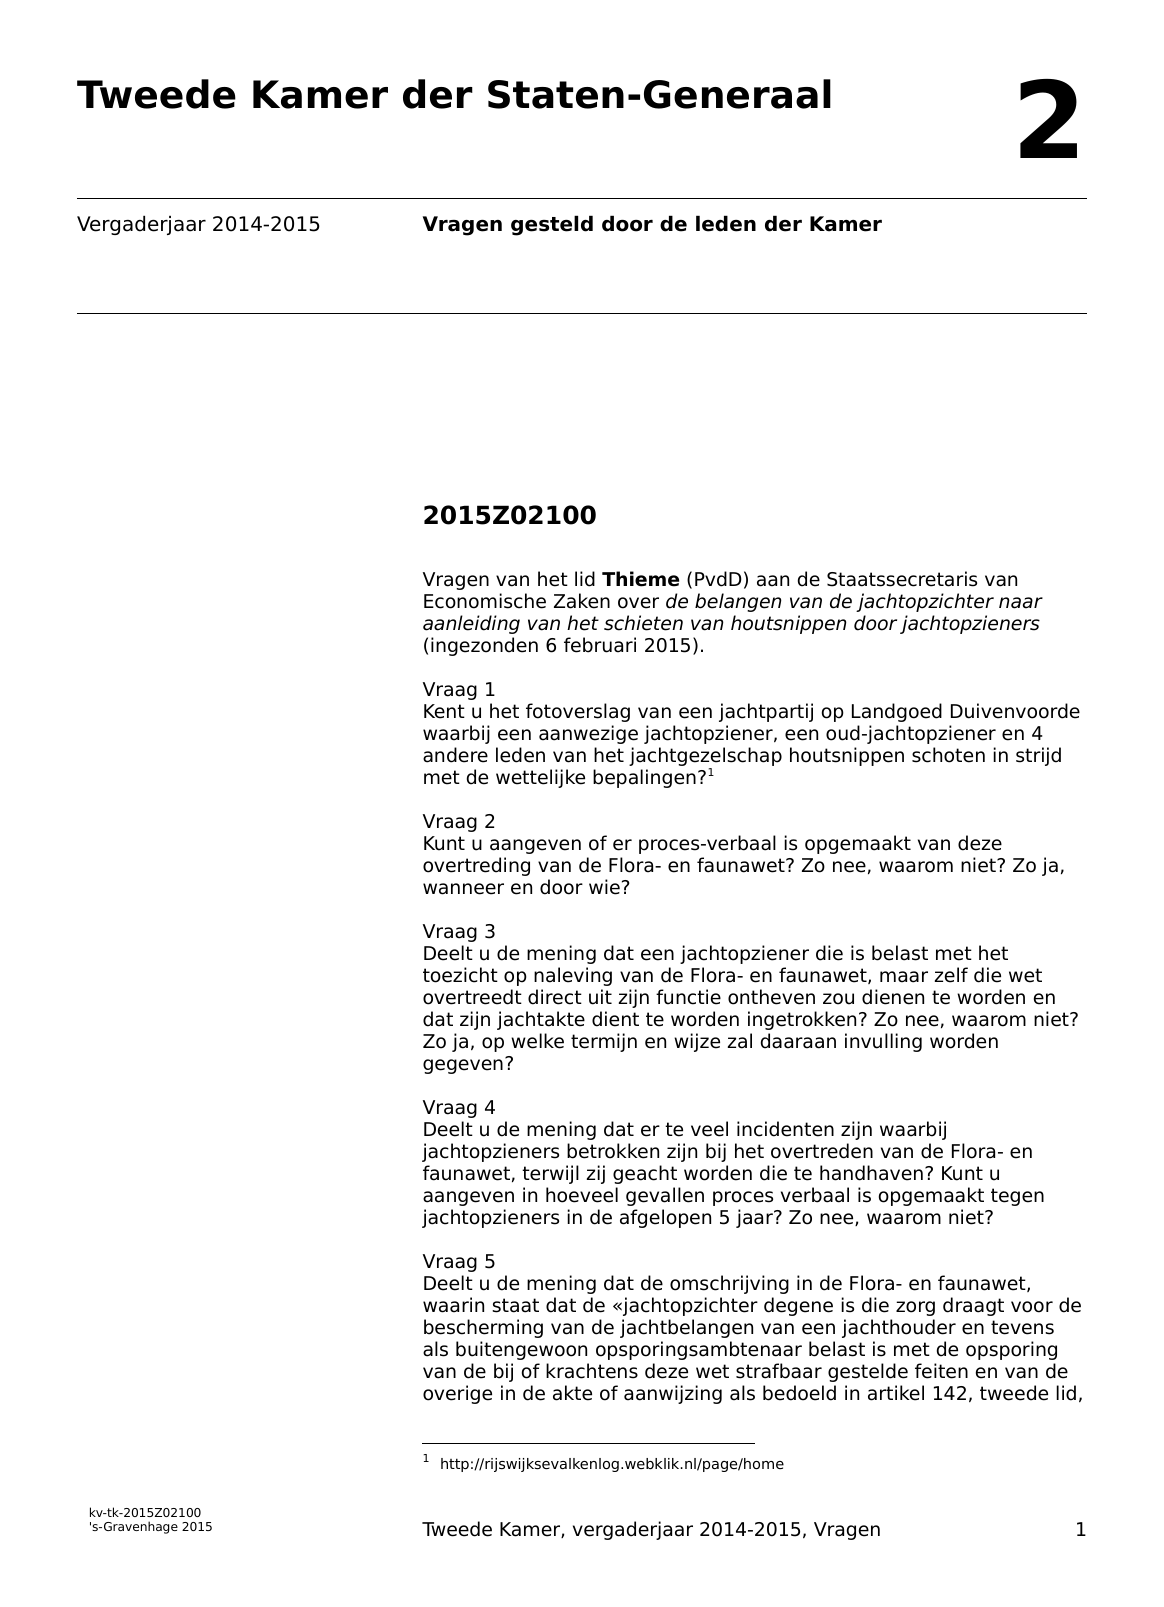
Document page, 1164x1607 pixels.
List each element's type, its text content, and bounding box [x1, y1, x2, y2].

text Deelt u de mening dat een jachtopziener die is belast met het toezicht op naleving van de Flora- en faunawet, maar zelf die wet overtreedt direct uit zijn functie ontheven zou dienen te worden en dat zijn jachtakte dient te worden ingetrokken? Zo nee, waarom niet? Zo ja, op welke termijn en wijze zal daaraan invulling worden gegeven? [422, 943, 1087, 1075]
text Vraag 4 [422, 1097, 1087, 1119]
table_header Tweede Kamer der Staten-Generaal [77, 59, 886, 198]
table_cell Vragen gesteld door de leden der Kamer [422, 199, 1087, 313]
text Vraag 5 [422, 1251, 1087, 1273]
table_cell Vergaderjaar 2014-2015 [77, 199, 422, 313]
text Vragen van het lid Thieme (PvdD) aan de Staatssecretaris van Economische Zaken over de belangen van de jachtopzichter naar aanleiding van het schieten van houtsnippen door jachtopzieners (ingezonden 6 februari 2015). [422, 569, 1087, 657]
text Kent u het fotoverslag van een jachtpartij op Landgoed Duivenvoorde waarbij een aanwezige jachtopziener, een oud-jachtopziener en 4 andere leden van het jachtgezelschap houtsnippen schoten in strijd met de wettelijke bepalingen? [422, 701, 1087, 789]
table_header 2 [886, 59, 1087, 198]
text Vraag 2 [422, 811, 1087, 833]
text Vraag 3 [422, 921, 1087, 943]
text Deelt u de mening dat de omschrijving in de Flora- en faunawet, waarin staat dat de «jachtopzichter degene is die zorg draagt voor de bescherming van de jachtbelangen van een jachthouder en tevens als buitengewoon opsporingsambtenaar belast is met de opsporing van de bij of krachtens deze wet strafbaar gestelde feiten en van de overige in de akte of aanwijzing als bedoeld in artikel 142, tweede lid, [422, 1273, 1087, 1405]
text 's-Gravenhage 2015 [88, 1520, 323, 1534]
text 2015Z02100 [422, 501, 1087, 531]
text kv-tk-2015Z02100 [88, 1506, 323, 1520]
text Kunt u aangeven of er proces-verbaal is opgemaakt van deze overtreding van de Flora- en faunawet? Zo nee, waarom niet? Zo ja, wanneer en door wie? [422, 833, 1087, 899]
text Deelt u de mening dat er te veel incidenten zijn waarbij jachtopzieners betrokken zijn bij het overtreden van de Flora- en faunawet, terwijl zij geacht worden die te handhaven? Kunt u aangeven in hoeveel gevallen proces verbaal is opgemaakt tegen jachtopzieners in de afgelopen 5 jaar? Zo nee, waarom niet? [422, 1119, 1087, 1229]
text http://rijswijksevalkenlog.webklik.nl/page/home [422, 1452, 1087, 1474]
text Vraag 1 [422, 679, 1087, 701]
